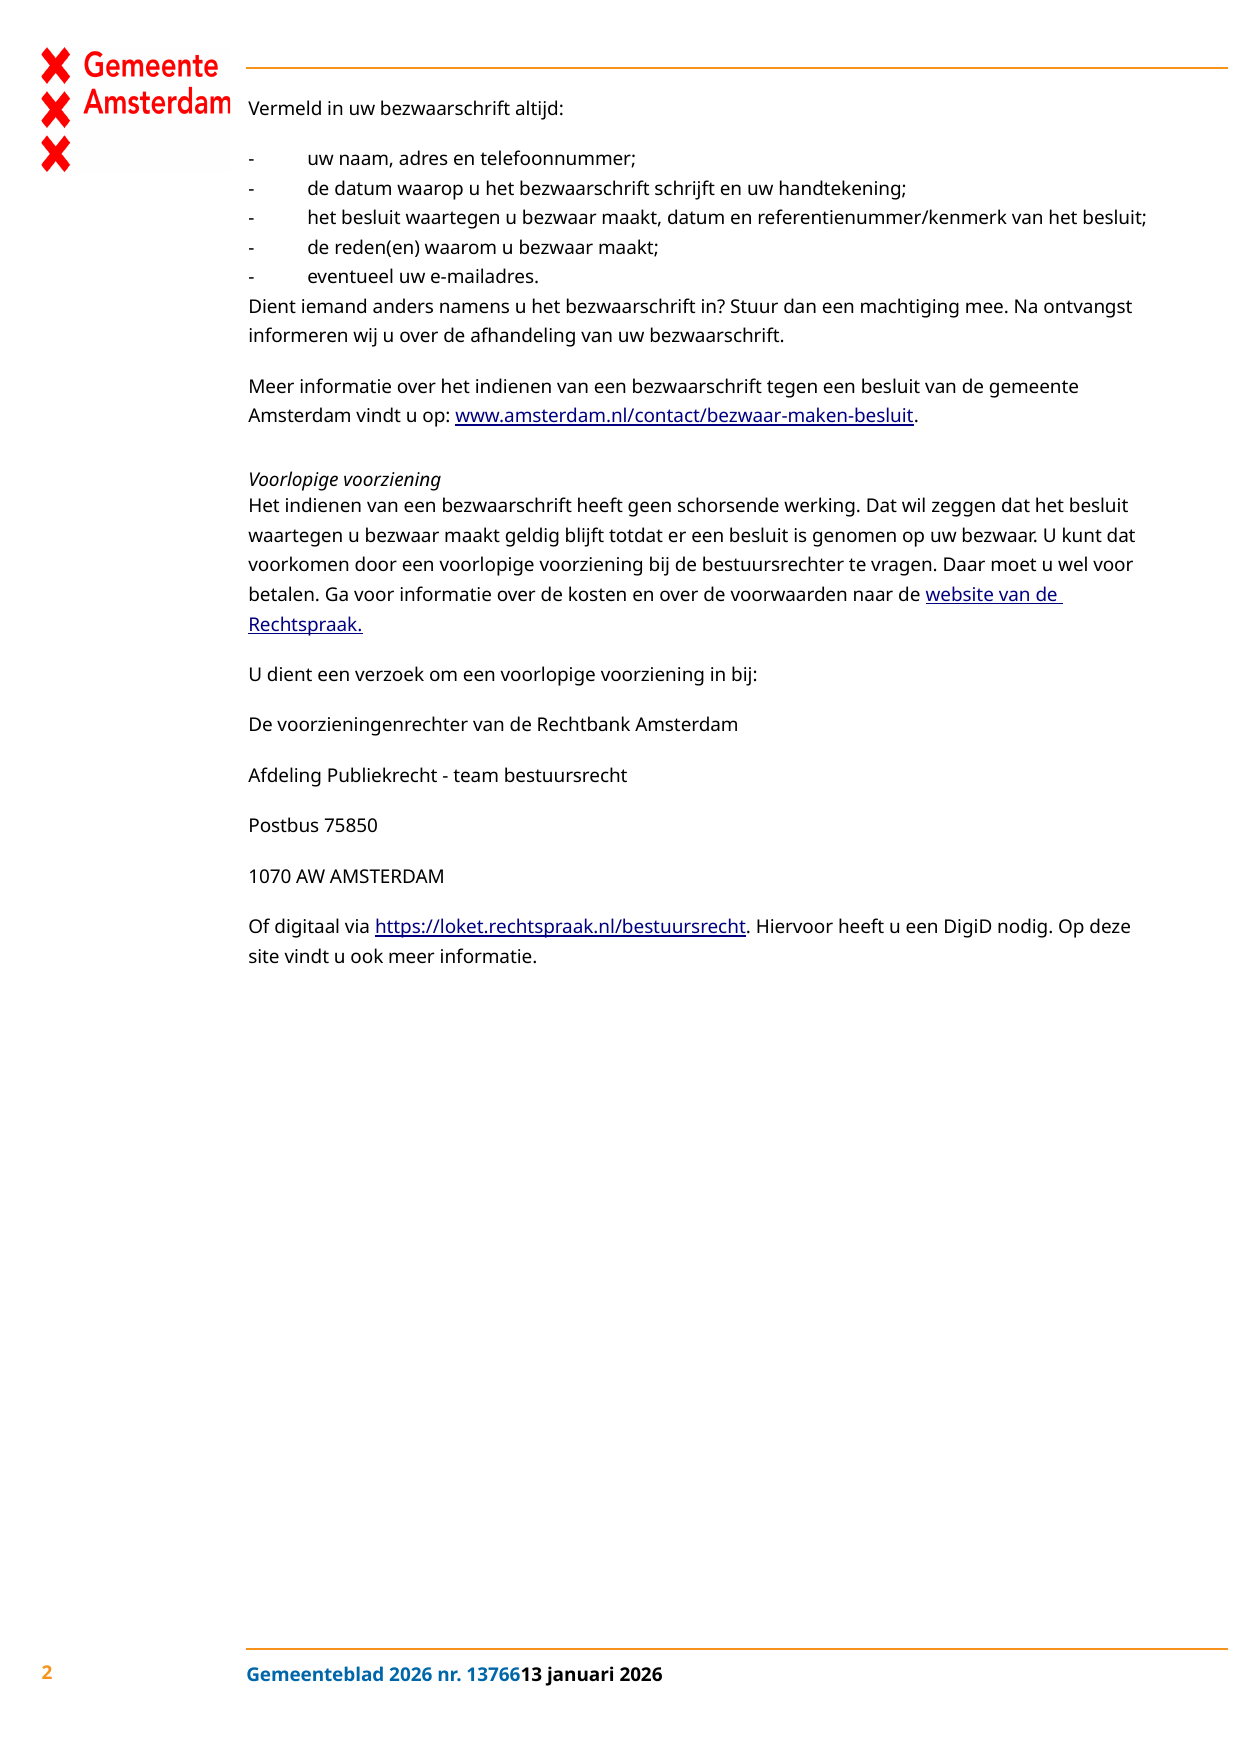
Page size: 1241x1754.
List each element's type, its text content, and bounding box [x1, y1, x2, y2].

list het besluit waartegen u bezwaar maakt, datum en referentienummer/kenmerk van het besluit; [248, 204, 1152, 230]
list uw naam, adres en telefoonnummer; [248, 145, 1152, 171]
text Het indienen van een bezwaarschrift heeft geen schorsende werking. Dat wil zeggen dat het besluit waartegen u bezwaar maakt geldig blijft totdat er een besluit is genomen op uw bezwaar. U kunt dat voorkomen door een voorlopige voorziening bij de bestuursrechter te vragen. Daar moet u wel voor betalen. Ga voor informatie over de kosten en over de voorwaarden naar de website van de Rechtspraak. [248, 492, 1152, 636]
text Meer informatie over het indienen van een bezwaarschrift tegen een besluit van de gemeente Amsterdam vindt u op: www.amsterdam.nl/contact/bezwaar-maken-besluit. [248, 373, 1152, 428]
text Dient iemand anders namens u het bezwaarschrift in? Stuur dan een machtiging mee. Na ontvangst informeren wij u over de afhandeling van uw bezwaarschrift. [248, 293, 1152, 348]
text Of digitaal via https://loket.rechtspraak.nl/bestuursrecht. Hiervoor heeft u een DigiD nodig. Op deze site vindt u ook meer informatie. [248, 913, 1152, 968]
text De voorzieningenrechter van de Rechtbank Amsterdam [248, 712, 1152, 737]
text Afdeling Publiekrecht - team bestuursrecht [248, 762, 1152, 788]
text U dient een verzoek om een voorlopige voorziening in bij: [248, 661, 1152, 687]
list de reden(en) waarom u bezwaar maakt; [248, 234, 1152, 260]
list de datum waarop u het bezwaarschrift schrijft en uw handtekening; [248, 175, 1152, 201]
text Postbus 75850 [248, 812, 1152, 838]
list eventueel uw e-mailadres. [248, 263, 1152, 289]
text 1070 AW AMSTERDAM [248, 863, 1152, 888]
picture [41, 47, 231, 172]
text Voorlopige voorziening [248, 467, 1152, 492]
text Vermeld in uw bezwaarschrift altijd: [248, 95, 1152, 121]
